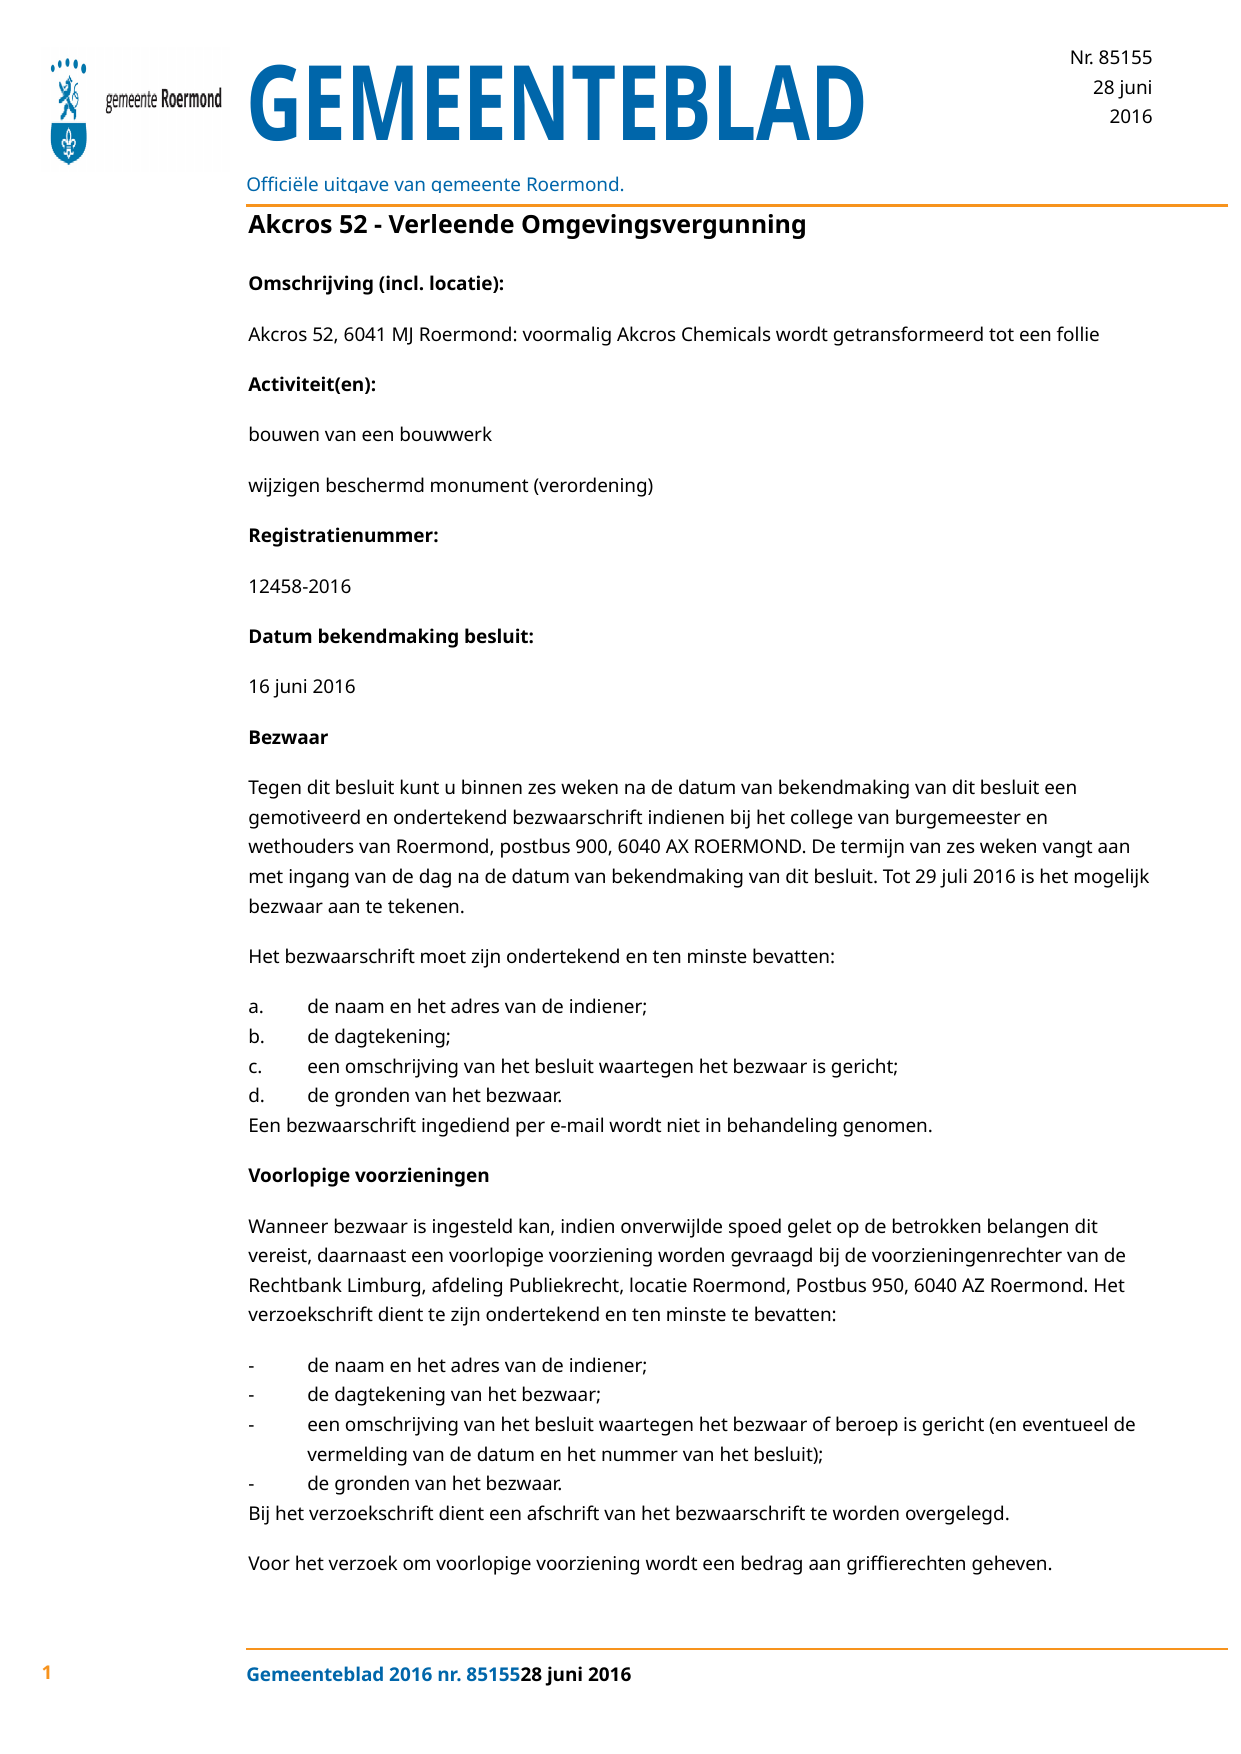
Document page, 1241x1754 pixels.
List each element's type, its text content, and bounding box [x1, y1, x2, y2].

list de gronden van het bezwaar. [248, 1470, 1152, 1496]
list de gronden van het bezwaar. [248, 1082, 1152, 1108]
list de naam en het adres van de indiener; [248, 1352, 1152, 1378]
text Datum bekendmaking besluit: [248, 623, 1152, 649]
text Registratienummer: [248, 522, 1152, 548]
list een omschrijving van het besluit waartegen het bezwaar is gericht; [248, 1053, 1152, 1078]
text Akcros 52, 6041 MJ Roermond: voormalig Akcros Chemicals wordt getransformeerd tot een follie [248, 321, 1152, 346]
text Bij het verzoekschrift dient een afschrift van het bezwaarschrift te worden overgelegd. [248, 1500, 1152, 1526]
text Voorlopige voorzieningen [248, 1162, 1152, 1188]
list een omschrijving van het besluit waartegen het bezwaar of beroep is gericht (en eventueel de vermelding van de datum en het nummer van het besluit); [248, 1411, 1152, 1466]
text Een bezwaarschrift ingediend per e-mail wordt niet in behandeling genomen. [248, 1112, 1152, 1138]
text Omschrijving (incl. locatie): [248, 270, 1152, 296]
text 16 juni 2016 [248, 674, 1152, 699]
text Akcros 52 - Verleende Omgevingsvergunning [248, 207, 1152, 241]
text 12458-2016 [248, 573, 1152, 598]
list de naam en het adres van de indiener; [248, 994, 1152, 1019]
text Wanneer bezwaar is ingesteld kan, indien onverwijlde spoed gelet op de betrokken belangen dit vereist, daarnaast een voorlopige voorziening worden gevraagd bij de voorzieningenrechter van de Rechtbank Limburg, afdeling Publiekrecht, locatie Roermond, Postbus 950, 6040 AZ Roermond. Het verzoekschrift dient te zijn ondertekend en ten minste te bevatten: [248, 1213, 1152, 1327]
list de dagtekening van het bezwaar; [248, 1382, 1152, 1407]
text Het bezwaarschrift moet zijn ondertekend en ten minste bevatten: [248, 943, 1152, 969]
text bouwen van een bouwwerk [248, 422, 1152, 447]
text Tegen dit besluit kunt u binnen zes weken na de datum van bekendmaking van dit besluit een gemotiveerd en ondertekend bezwaarschrift indienen bij het college van burgemeester en wethouders van Roermond, postbus 900, 6040 AX ROERMOND. De termijn van zes weken vangt aan met ingang van de dag na de datum van bekendmaking van dit besluit. Tot 29 juli 2016 is het mogelijk bezwaar aan te tekenen. [248, 774, 1152, 918]
text Voor het verzoek om voorlopige voorziening wordt een bedrag aan griffierechten geheven. [248, 1550, 1152, 1576]
text Activiteit(en): [248, 371, 1152, 397]
text Bezwaar [248, 724, 1152, 750]
picture [41, 47, 231, 172]
list de dagtekening; [248, 1023, 1152, 1049]
text wijzigen beschermd monument (verordening) [248, 472, 1152, 498]
